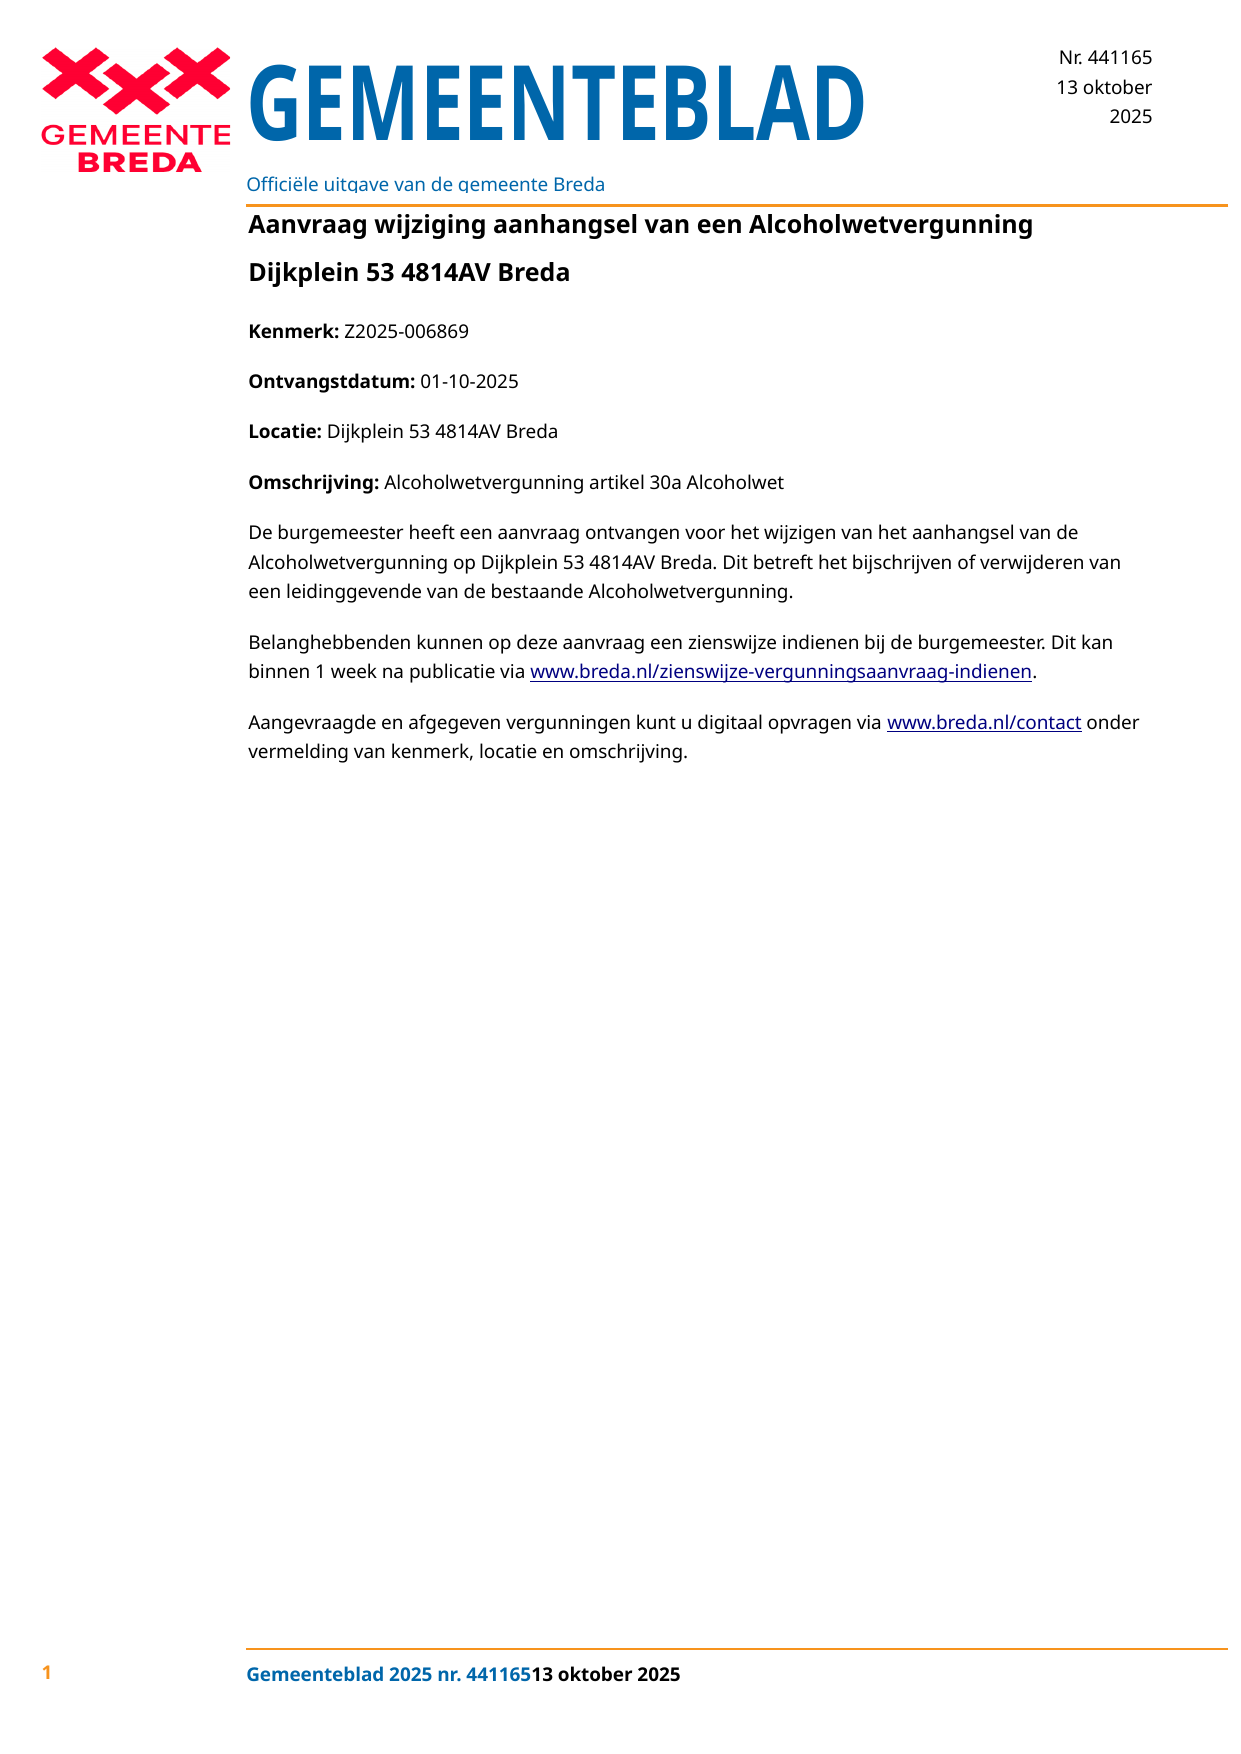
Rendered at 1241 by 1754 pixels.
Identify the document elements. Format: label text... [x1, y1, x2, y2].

text Locatie: Dijkplein 53 4814AV Breda [248, 419, 1152, 444]
picture [41, 47, 231, 172]
text Kenmerk: Z2025-006869 [248, 318, 1152, 344]
text Aangevraagde en afgegeven vergunningen kunt u digitaal opvragen via www.breda.nl/contact onder vermelding van kenmerk, locatie en omschrijving. [248, 709, 1152, 764]
text Omschrijving: Alcoholwetvergunning artikel 30a Alcoholwet [248, 469, 1152, 495]
text De burgemeester heeft een aanvraag ontvangen voor het wijzigen van het aanhangsel van de Alcoholwetvergunning op Dijkplein 53 4814AV Breda. Dit betreft het bijschrijven of verwijderen van een leidinggevende van de bestaande Alcoholwetvergunning. [248, 519, 1152, 604]
text Belanghebbenden kunnen op deze aanvraag een zienswijze indienen bij de burgemeester. Dit kan binnen 1 week na publicatie via www.breda.nl/zienswijze-vergunningsaanvraag-indienen. [248, 629, 1152, 684]
text Aanvraag wijziging aanhangsel van een Alcoholwetvergunning Dijkplein 53 4814AV Breda [248, 207, 1152, 288]
text Ontvangstdatum: 01-10-2025 [248, 368, 1152, 394]
